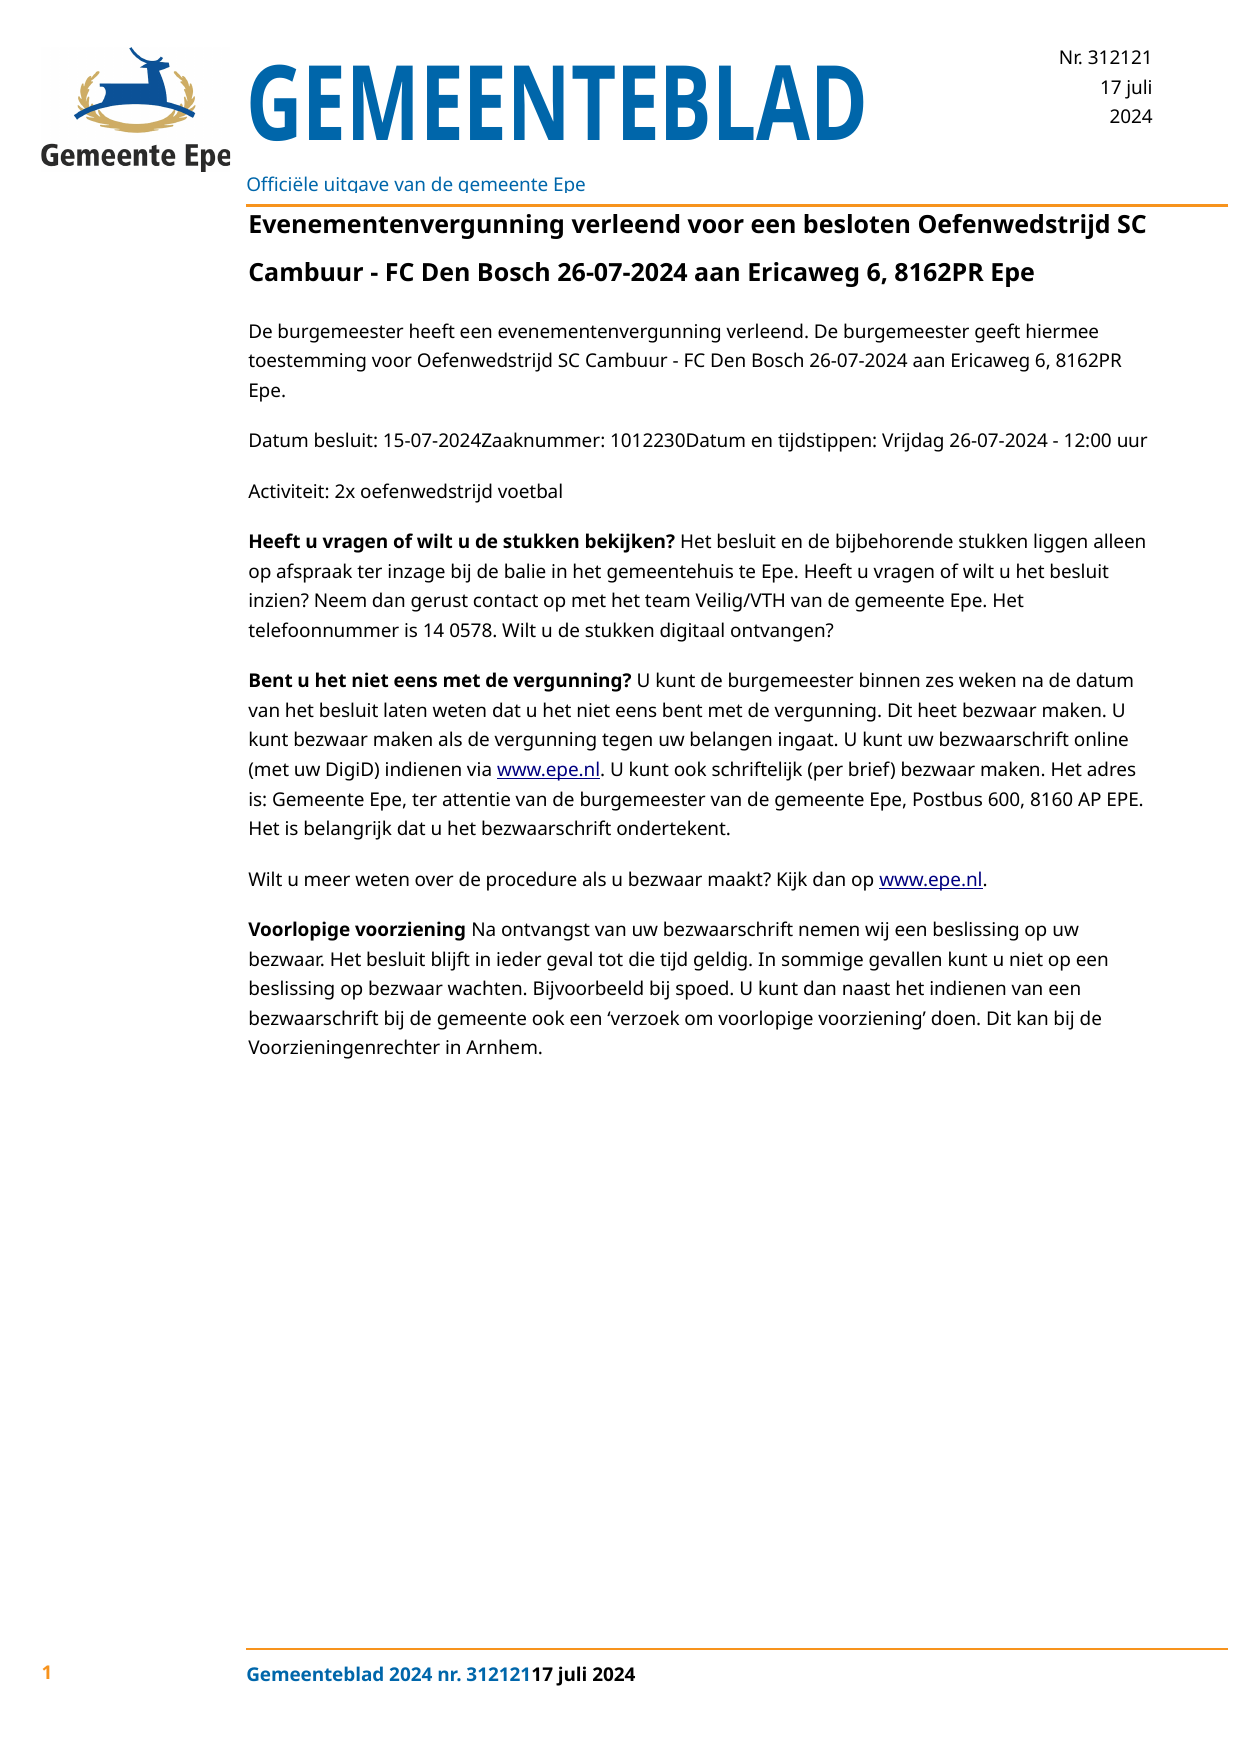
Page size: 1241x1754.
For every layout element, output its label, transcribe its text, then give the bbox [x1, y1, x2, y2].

text De burgemeester heeft een evenementenvergunning verleend. De burgemeester geeft hiermee toestemming voor Oefenwedstrijd SC Cambuur - FC Den Bosch 26-07-2024 aan Ericaweg 6, 8162PR Epe. [248, 318, 1152, 403]
text Evenementenvergunning verleend voor een besloten Oefenwedstrijd SC Cambuur - FC Den Bosch 26-07-2024 aan Ericaweg 6, 8162PR Epe [248, 207, 1152, 288]
text Bent u het niet eens met de vergunning? U kunt de burgemeester binnen zes weken na de datum van het besluit laten weten dat u het niet eens bent met de vergunning. Dit heet bezwaar maken. U kunt bezwaar maken als de vergunning tegen uw belangen ingaat. U kunt uw bezwaarschrift online (met uw DigiD) indienen via www.epe.nl. U kunt ook schriftelijk (per brief) bezwaar maken. Het adres is: Gemeente Epe, ter attentie van de burgemeester van de gemeente Epe, Postbus 600, 8160 AP EPE. Het is belangrijk dat u het bezwaarschrift ondertekent. [248, 667, 1152, 841]
text Wilt u meer weten over de procedure als u bezwaar maakt? Kijk dan op www.epe.nl. [248, 866, 1152, 892]
text Heeft u vragen of wilt u de stukken bekijken? Het besluit en de bijbehorende stukken liggen alleen op afspraak ter inzage bij de balie in het gemeentehuis te Epe. Heeft u vragen of wilt u het besluit inzien? Neem dan gerust contact op met het team Veilig/VTH van de gemeente Epe. Het telefoonnummer is 14 0578. Wilt u de stukken digitaal ontvangen? [248, 528, 1152, 643]
text Voorlopige voorziening Na ontvangst van uw bezwaarschrift nemen wij een beslissing op uw bezwaar. Het besluit blijft in ieder geval tot die tijd geldig. In sommige gevallen kunt u niet op een beslissing op bezwaar wachten. Bijvoorbeeld bij spoed. U kunt dan naast het indienen van een bezwaarschrift bij de gemeente ook een ‘verzoek om voorlopige voorziening’ doen. Dit kan bij de Voorzieningenrechter in Arnhem. [248, 916, 1152, 1060]
text Activiteit: 2x oefenwedstrijd voetbal [248, 478, 1152, 504]
text Datum besluit: 15-07-2024Zaaknummer: 1012230Datum en tijdstippen: Vrijdag 26-07-2024 - 12:00 uur [248, 427, 1152, 453]
picture [41, 47, 231, 172]
